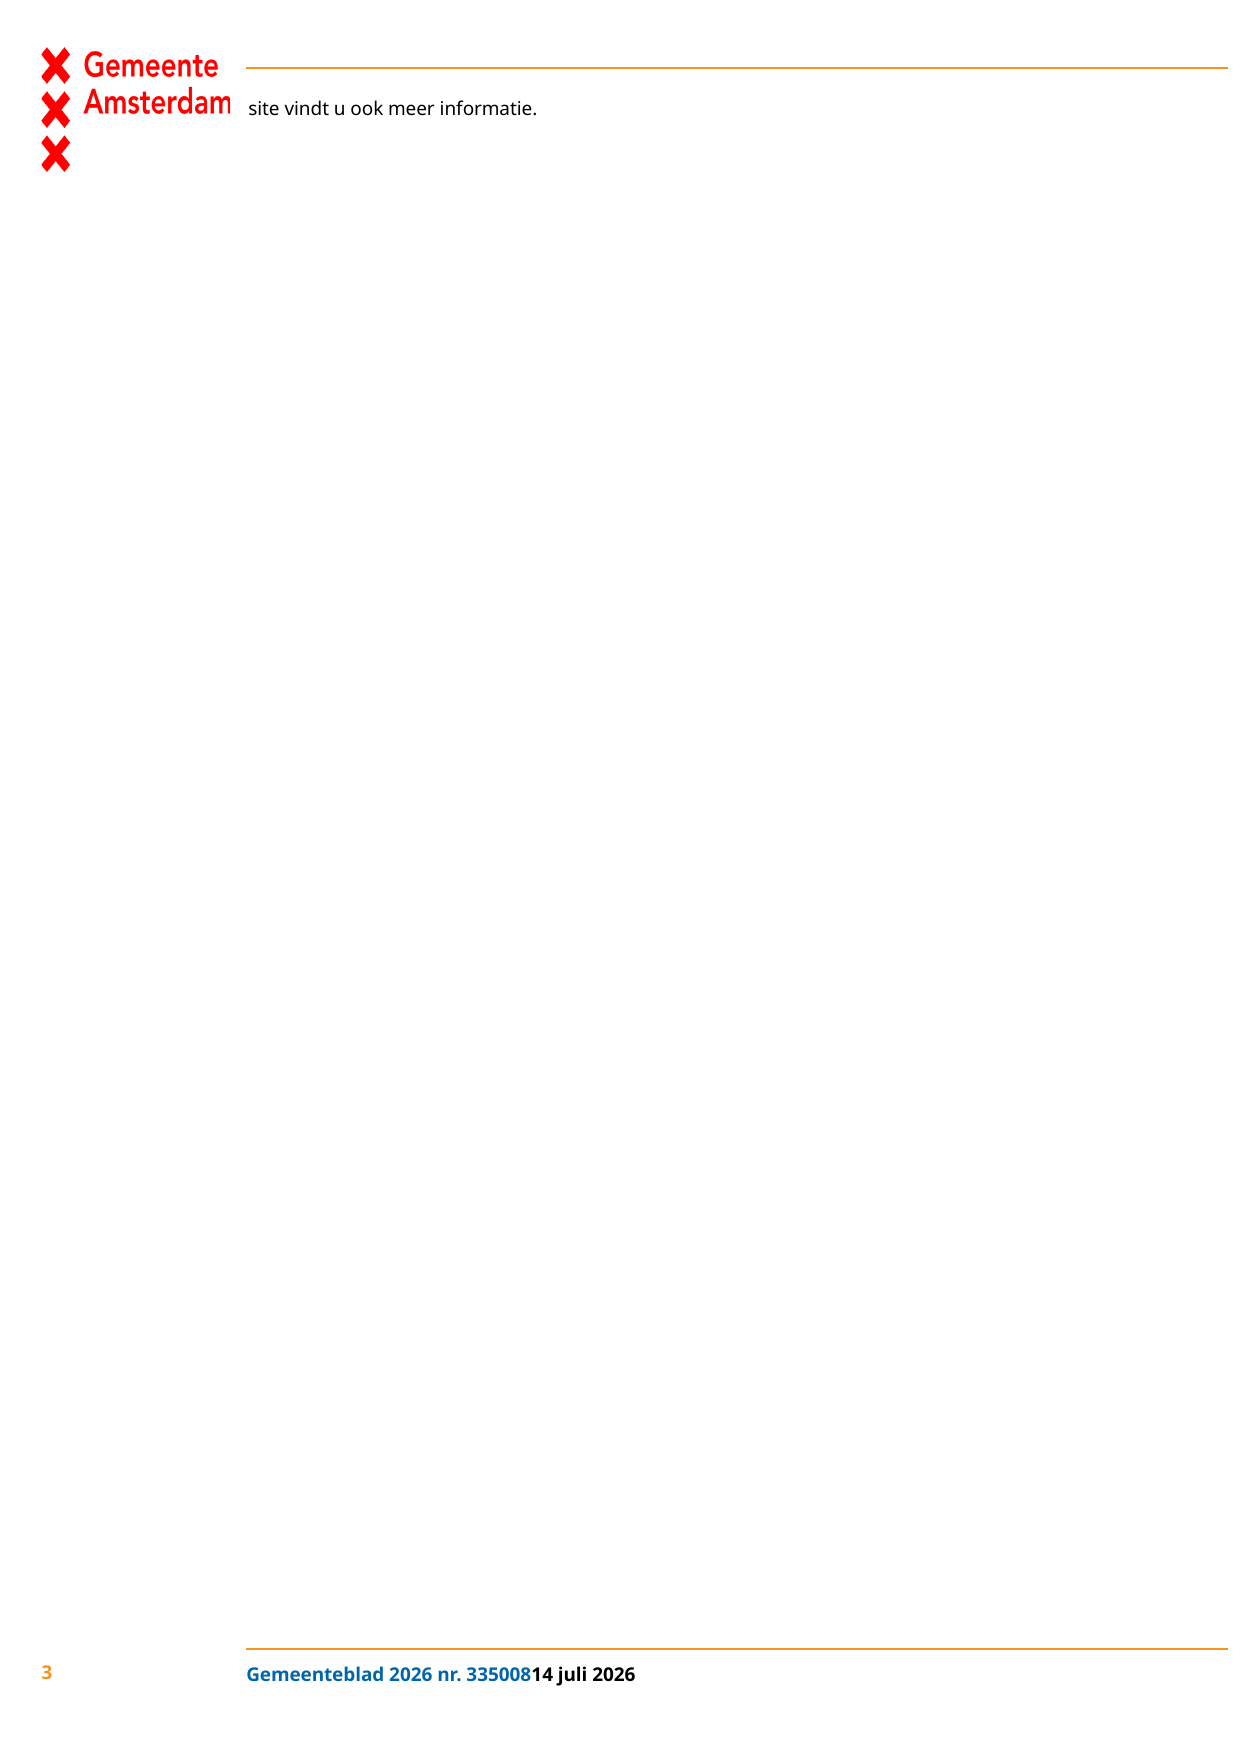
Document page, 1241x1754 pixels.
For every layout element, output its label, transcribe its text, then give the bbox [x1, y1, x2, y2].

text site vindt u ook meer informatie. [248, 95, 1152, 121]
picture [41, 47, 231, 172]
